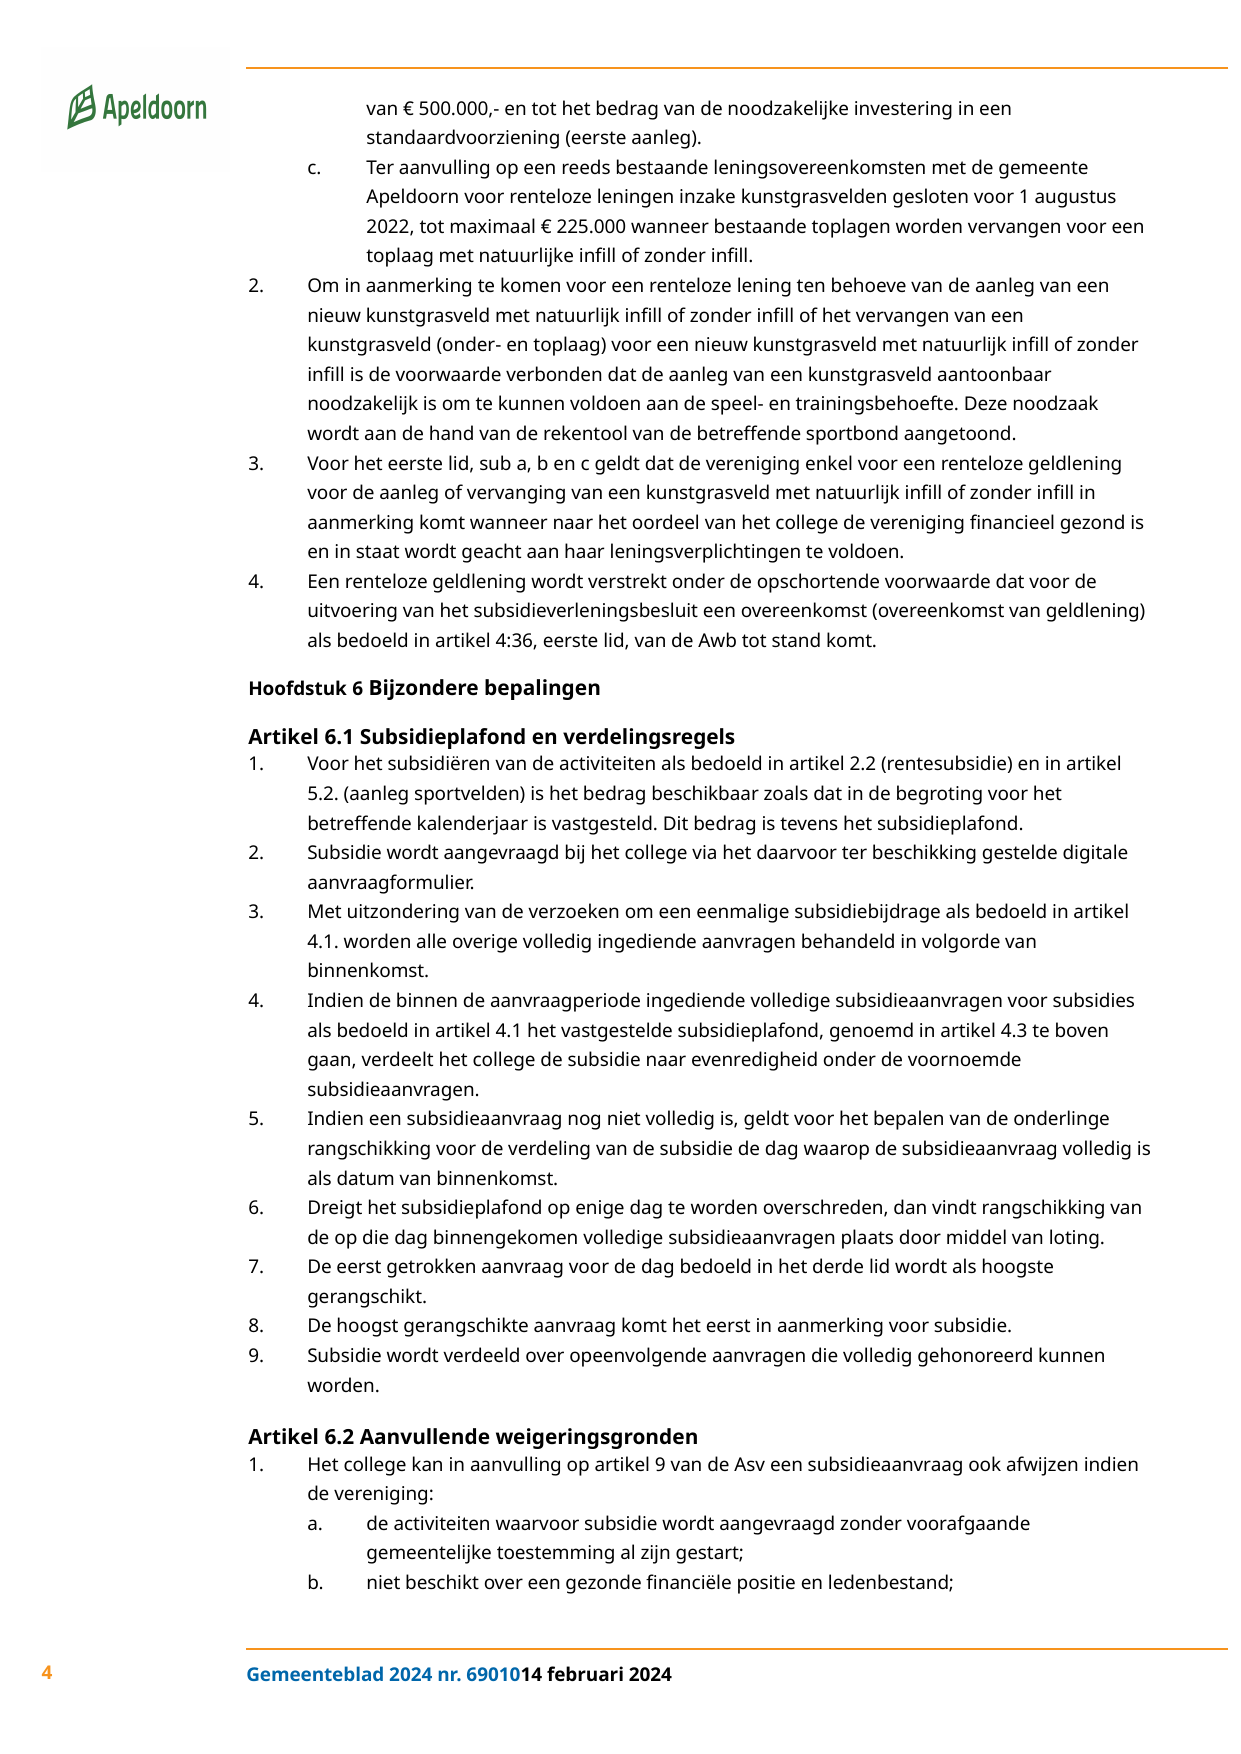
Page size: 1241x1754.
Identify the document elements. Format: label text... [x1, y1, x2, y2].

list Het college kan in aanvulling op artikel 9 van de Asv een subsidieaanvraag ook afwijzen indien de vereniging: [248, 1451, 1152, 1506]
list Subsidie wordt aangevraagd bij het college via het daarvoor ter beschikking gestelde digitale aanvraagformulier. [248, 839, 1152, 895]
text Artikel 6.2 Aanvullende weigeringsgronden [248, 1422, 1152, 1451]
list Ter aanvulling op een reeds bestaande leningsovereenkomsten met de gemeente Apeldoorn voor renteloze leningen inzake kunstgrasvelden gesloten voor 1 augustus 2022, tot maximaal € 225.000 wanneer bestaande toplagen worden vervangen voor een toplaag met natuurlijke infill of zonder infill. [307, 154, 1152, 268]
text Artikel 6.1 Subsidieplafond en verdelingsregels [248, 722, 1152, 751]
list van € 500.000,- en tot het bedrag van de noodzakelijke investering in een standaardvoorziening (eerste aanleg). [307, 95, 1152, 150]
text Hoofdstuk 6 Bijzondere bepalingen [248, 673, 1152, 701]
picture [41, 47, 231, 172]
list De hoogst gerangschikte aanvraag komt het eerst in aanmerking voor subsidie. [248, 1313, 1152, 1338]
list Subsidie wordt verdeeld over opeenvolgende aanvragen die volledig gehonoreerd kunnen worden. [248, 1342, 1152, 1398]
list de activiteiten waarvoor subsidie wordt aangevraagd zonder voorafgaande gemeentelijke toestemming al zijn gestart; [307, 1510, 1152, 1565]
list Voor het eerste lid, sub a, b en c geldt dat de vereniging enkel voor een renteloze geldlening voor de aanleg of vervanging van een kunstgrasveld met natuurlijk infill of zonder infill in aanmerking komt wanneer naar het oordeel van het college de vereniging financieel gezond is en in staat wordt geacht aan haar leningsverplichtingen te voldoen. [248, 450, 1152, 564]
list Een renteloze geldlening wordt verstrekt onder de opschortende voorwaarde dat voor de uitvoering van het subsidieverleningsbesluit een overeenkomst (overeenkomst van geldlening) als bedoeld in artikel 4:36, eerste lid, van de Awb tot stand komt. [248, 568, 1152, 653]
list Voor het subsidiëren van de activiteiten als bedoeld in artikel 2.2 (rentesubsidie) en in artikel 5.2. (aanleg sportvelden) is het bedrag beschikbaar zoals dat in de begroting voor het betreffende kalenderjaar is vastgesteld. Dit bedrag is tevens het subsidieplafond. [248, 751, 1152, 836]
list Met uitzondering van de verzoeken om een eenmalige subsidiebijdrage als bedoeld in artikel 4.1. worden alle overige volledig ingediende aanvragen behandeld in volgorde van binnenkomst. [248, 898, 1152, 983]
list Indien een subsidieaanvraag nog niet volledig is, geldt voor het bepalen van de onderlinge rangschikking voor de verdeling van de subsidie de dag waarop de subsidieaanvraag volledig is als datum van binnenkomst. [248, 1106, 1152, 1191]
list De eerst getrokken aanvraag voor de dag bedoeld in het derde lid wordt als hoogste gerangschikt. [248, 1253, 1152, 1309]
list Indien de binnen de aanvraagperiode ingediende volledige subsidieaanvragen voor subsidies als bedoeld in artikel 4.1 het vastgestelde subsidieplafond, genoemd in artikel 4.3 te boven gaan, verdeelt het college de subsidie naar evenredigheid onder de voornoemde subsidieaanvragen. [248, 987, 1152, 1102]
list Om in aanmerking te komen voor een renteloze lening ten behoeve van de aanleg van een nieuw kunstgrasveld met natuurlijk infill of zonder infill of het vervangen van een kunstgrasveld (onder- en toplaag) voor een nieuw kunstgrasveld met natuurlijk infill of zonder infill is de voorwaarde verbonden dat de aanleg van een kunstgrasveld aantoonbaar noodzakelijk is om te kunnen voldoen aan de speel- en trainingsbehoefte. Deze noodzaak wordt aan de hand van de rekentool van de betreffende sportbond aangetoond. [248, 272, 1152, 446]
list niet beschikt over een gezonde financiële positie en ledenbestand; [307, 1569, 1152, 1595]
list Dreigt het subsidieplafond op enige dag te worden overschreden, dan vindt rangschikking van de op die dag binnengekomen volledige subsidieaanvragen plaats door middel van loting. [248, 1194, 1152, 1250]
